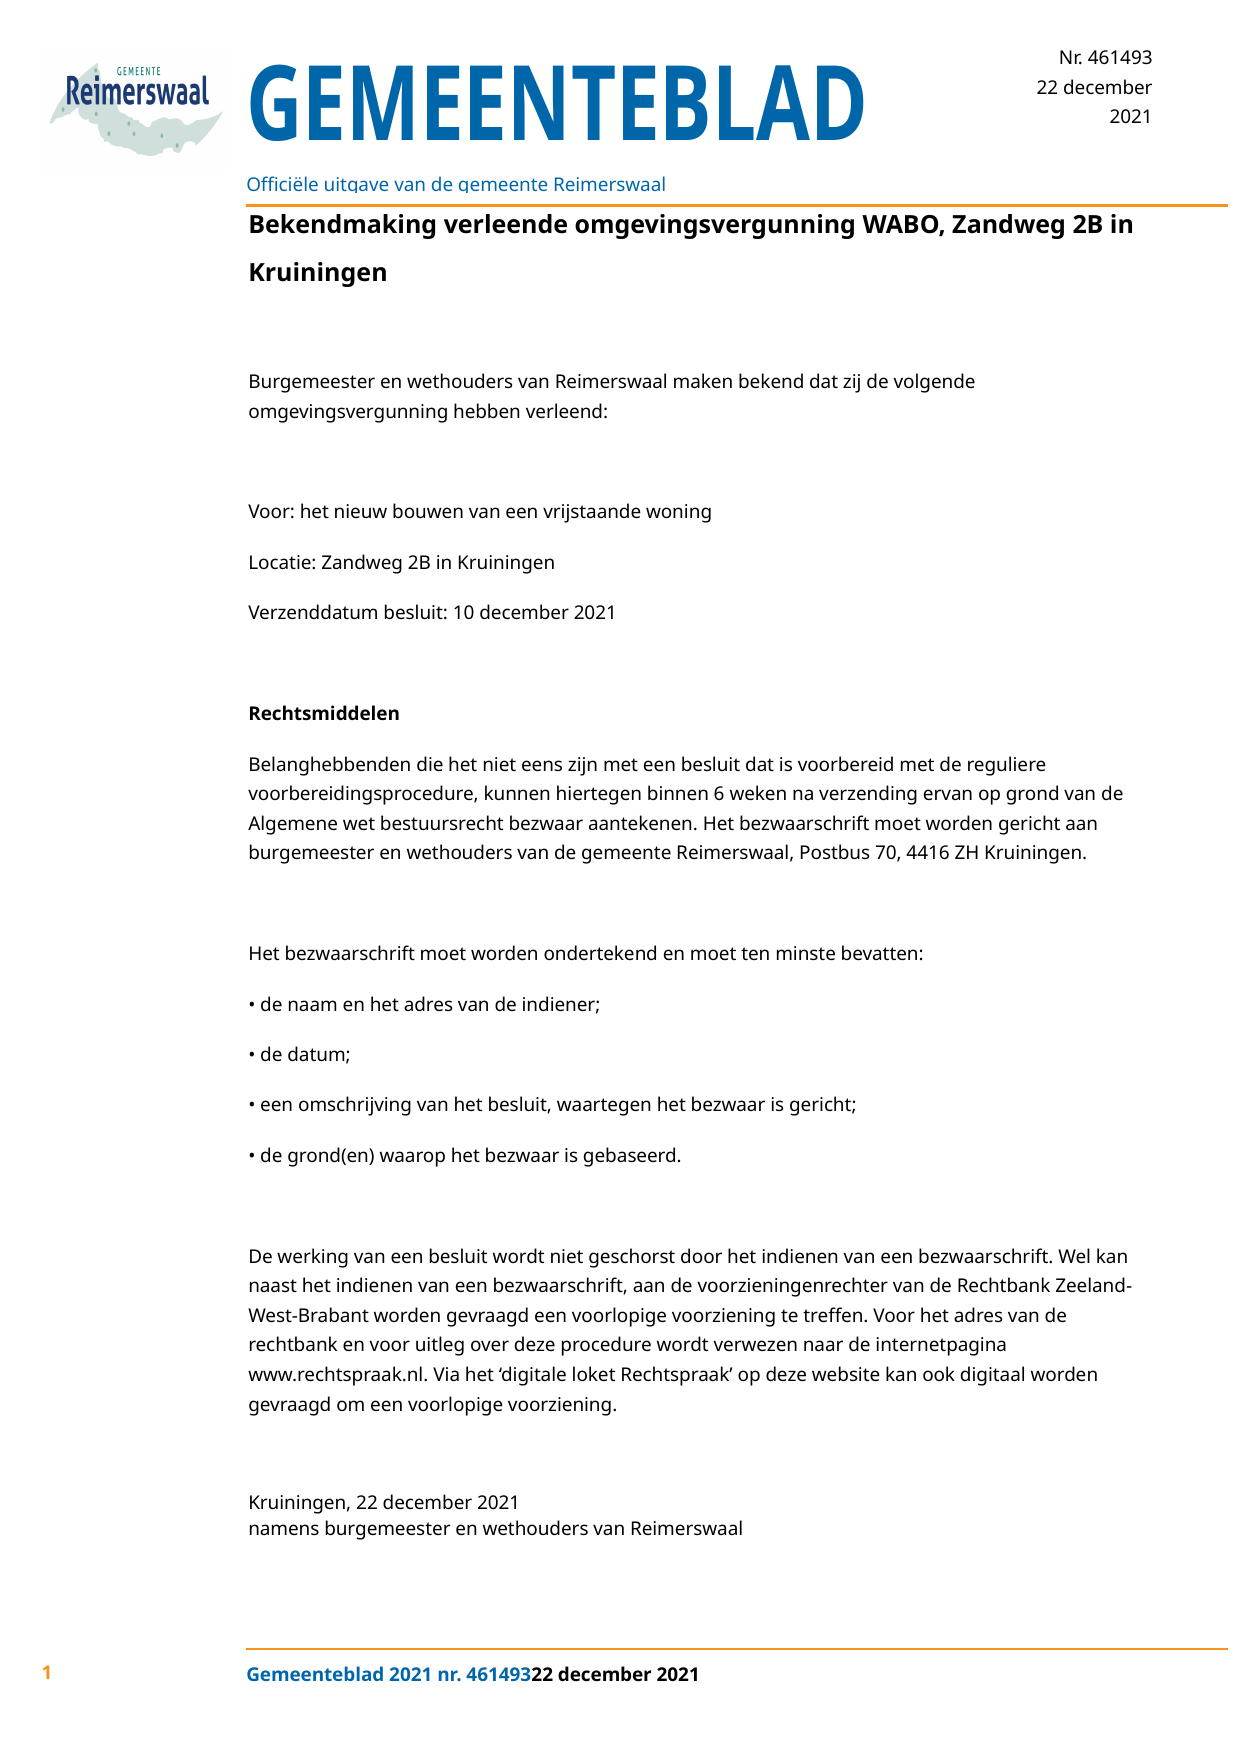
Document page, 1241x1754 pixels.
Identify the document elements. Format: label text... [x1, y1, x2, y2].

text Rechtsmiddelen [248, 700, 1152, 726]
picture [41, 47, 231, 172]
text Belanghebbenden die het niet eens zijn met een besluit dat is voorbereid met de reguliere voorbereidingsprocedure, kunnen hiertegen binnen 6 weken na verzending ervan op grond van de Algemene wet bestuursrecht bezwaar aantekenen. Het bezwaarschrift moet worden gericht aan burgemeester en wethouders van de gemeente Reimerswaal, Postbus 70, 4416 ZH Kruiningen. [248, 751, 1152, 865]
text Burgemeester en wethouders van Reimerswaal maken bekend dat zij de volgende omgevingsvergunning hebben verleend: [248, 368, 1152, 424]
text • de grond(en) waarop het bezwaar is gebaseerd. [248, 1142, 1152, 1168]
text Verzenddatum besluit: 10 december 2021 [248, 599, 1152, 625]
text De werking van een besluit wordt niet geschorst door het indienen van een bezwaarschrift. Wel kan naast het indienen van een bezwaarschrift, aan de voorzieningenrechter van de Rechtbank Zeeland-West-Brabant worden gevraagd een voorlopige voorziening te treffen. Voor het adres van de rechtbank en voor uitleg over deze procedure wordt verwezen naar de internetpagina www.rechtspraak.nl. Via het ‘digitale loket Rechtspraak’ op deze website kan ook digitaal worden gevraagd om een voorlopige voorziening. [248, 1243, 1152, 1417]
text • de naam en het adres van de indiener; [248, 991, 1152, 1017]
text Bekendmaking verleende omgevingsvergunning WABO, Zandweg 2B in Kruiningen [248, 207, 1152, 288]
text Het bezwaarschrift moet worden ondertekend en moet ten minste bevatten: [248, 940, 1152, 966]
text • een omschrijving van het besluit, waartegen het bezwaar is gericht; [248, 1092, 1152, 1117]
text • de datum; [248, 1041, 1152, 1067]
text Locatie: Zandweg 2B in Kruiningen [248, 549, 1152, 575]
text namens burgemeester en wethouders van Reimerswaal [248, 1515, 1152, 1541]
text Kruiningen, 22 december 2021 [248, 1489, 1152, 1515]
text Voor: het nieuw bouwen van een vrijstaande woning [248, 499, 1152, 524]
